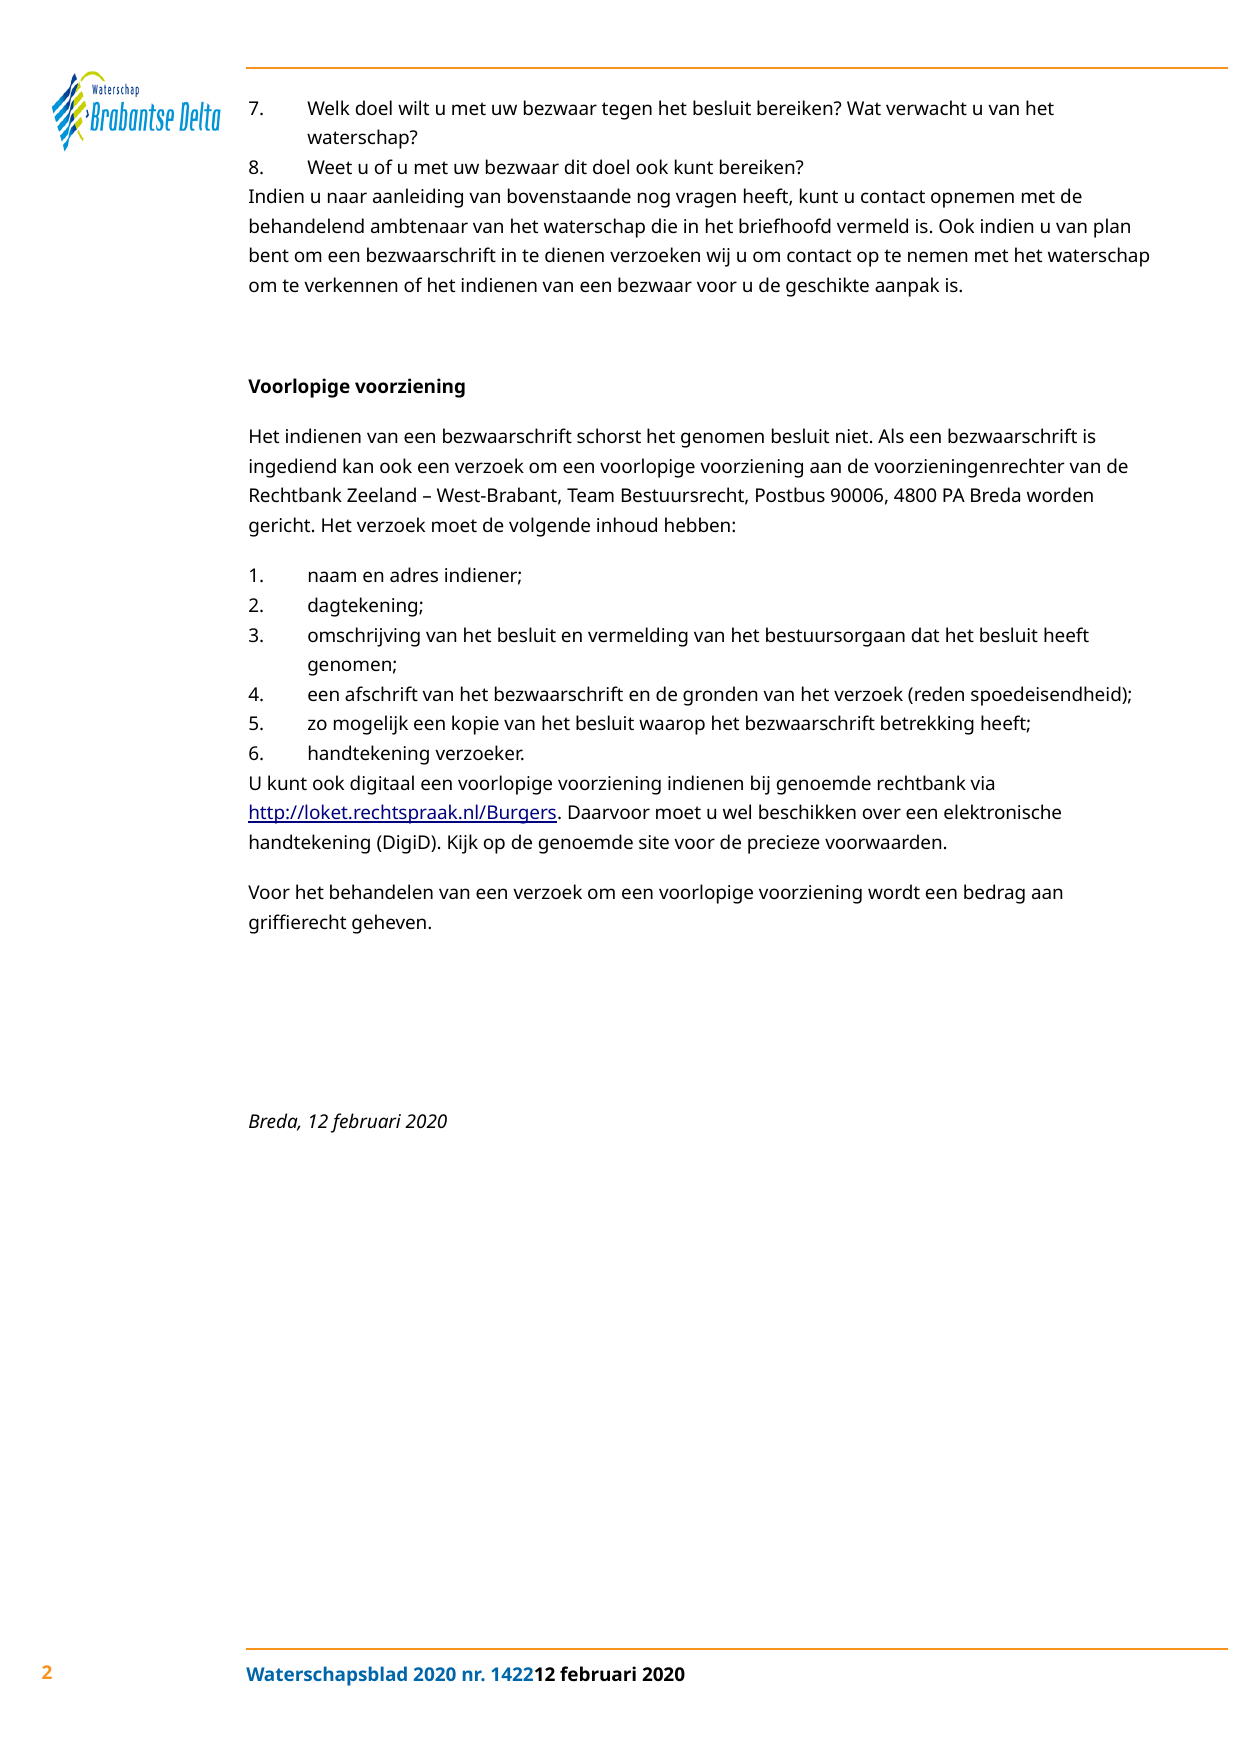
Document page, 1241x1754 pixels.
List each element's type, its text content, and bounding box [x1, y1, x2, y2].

list zo mogelijk een kopie van het besluit waarop het bezwaarschrift betrekking heeft; [248, 711, 1152, 736]
list naam en adres indiener; [248, 563, 1152, 588]
list Weet u of u met uw bezwaar dit doel ook kunt bereiken? [248, 154, 1152, 180]
picture [41, 47, 231, 172]
text Breda, 12 februari 2020 [248, 1108, 1152, 1134]
list handtekening verzoeker. [248, 740, 1152, 766]
text Voor het behandelen van een verzoek om een voorlopige voorziening wordt een bedrag aan griffierecht geheven. [248, 879, 1152, 935]
text U kunt ook digitaal een voorlopige voorziening indienen bij genoemde rechtbank via http://loket.rechtspraak.nl/Burgers. Daarvoor moet u wel beschikken over een elektronische handtekening (DigiD). Kijk op de genoemde site voor de precieze voorwaarden. [248, 770, 1152, 855]
list een afschrift van het bezwaarschrift en de gronden van het verzoek (reden spoedeisendheid); [248, 681, 1152, 707]
text Voorlopige voorziening [248, 373, 1152, 399]
list Welk doel wilt u met uw bezwaar tegen het besluit bereiken? Wat verwacht u van het waterschap? [248, 95, 1152, 150]
text Indien u naar aanleiding van bovenstaande nog vragen heeft, kunt u contact opnemen met de behandelend ambtenaar van het waterschap die in het briefhoofd vermeld is. Ook indien u van plan bent om een bezwaarschrift in te dienen verzoeken wij u om contact op te nemen met het waterschap om te verkennen of het indienen van een bezwaar voor u de geschikte aanpak is. [248, 183, 1152, 298]
text Het indienen van een bezwaarschrift schorst het genomen besluit niet. Als een bezwaarschrift is ingediend kan ook een verzoek om een voorlopige voorziening aan de voorzieningenrechter van de Rechtbank Zeeland – West-Brabant, Team Bestuursrecht, Postbus 90006, 4800 PA Breda worden gericht. Het verzoek moet de volgende inhoud hebben: [248, 423, 1152, 538]
list dagtekening; [248, 592, 1152, 618]
list omschrijving van het besluit en vermelding van het bestuursorgaan dat het besluit heeft genomen; [248, 622, 1152, 677]
